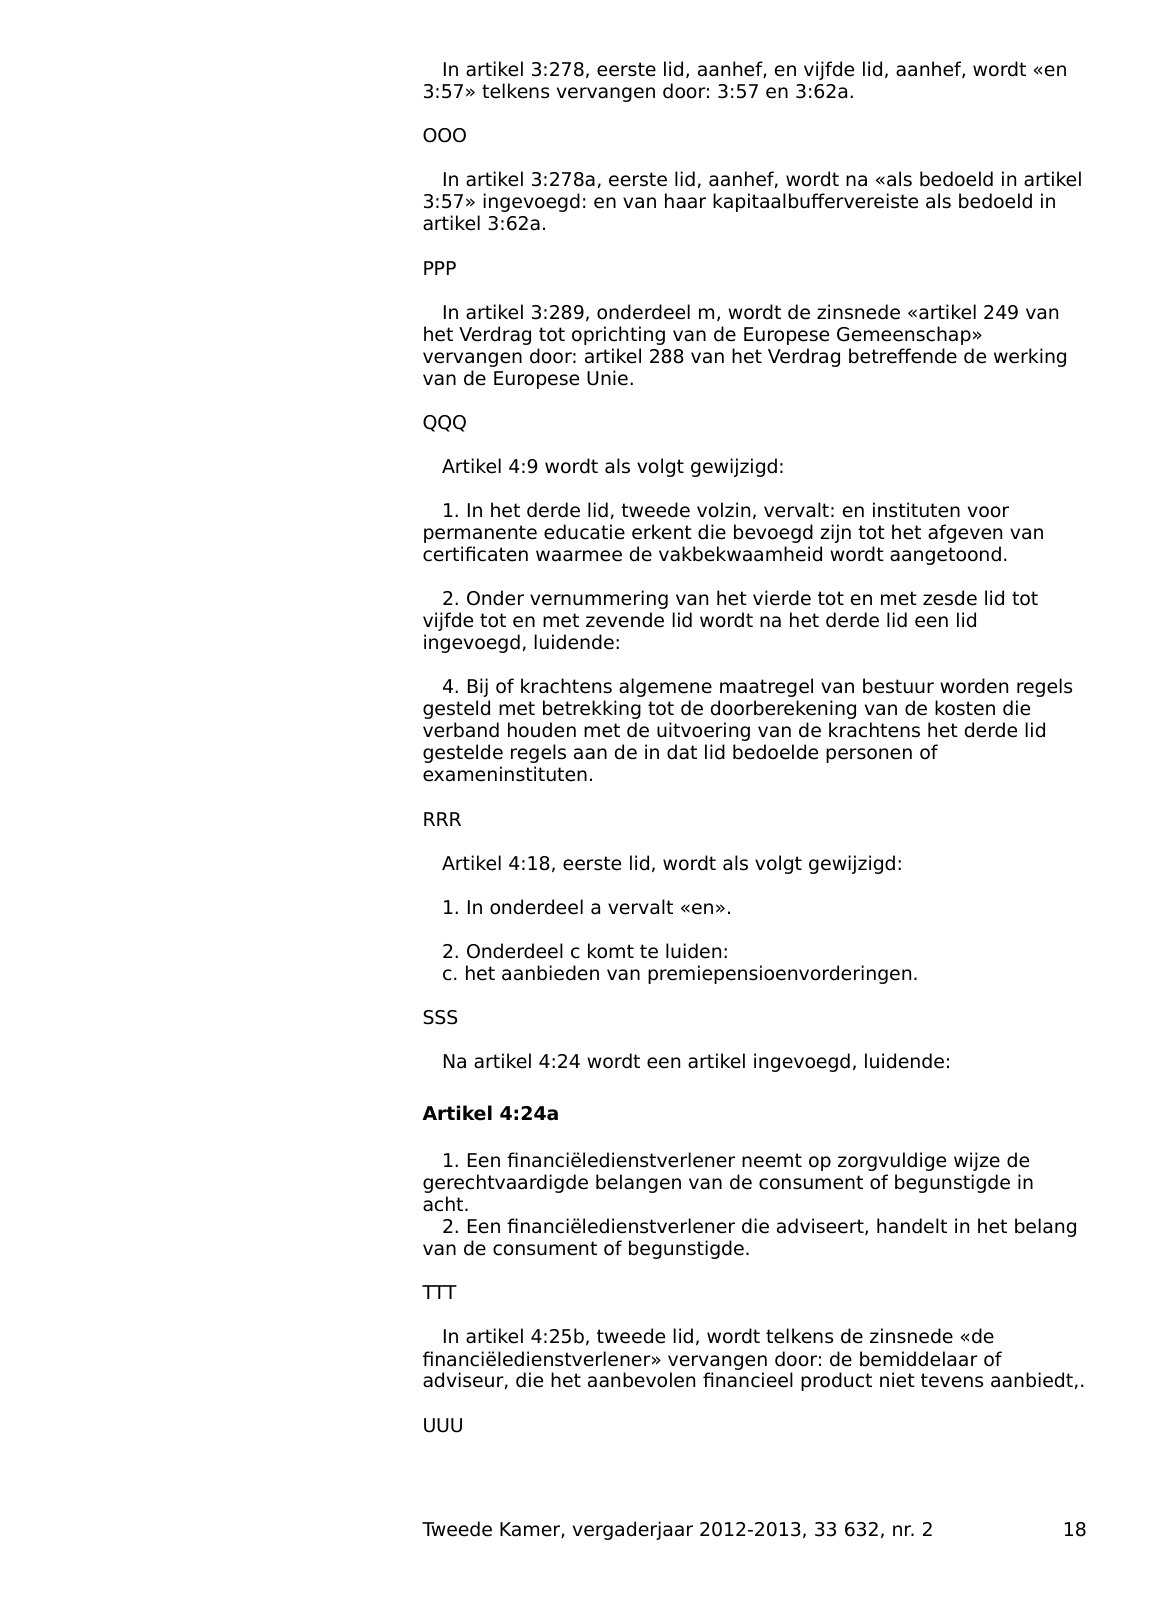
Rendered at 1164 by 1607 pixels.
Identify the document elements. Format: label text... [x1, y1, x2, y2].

text TTT [422, 1282, 1087, 1304]
text PPP [422, 257, 1087, 279]
text SSS [422, 1007, 1087, 1029]
text Artikel 4:18, eerste lid, wordt als volgt gewijzigd: [422, 853, 1087, 874]
text 4. Bij of krachtens algemene maatregel van bestuur worden regels gesteld met betrekking tot de doorberekening van de kosten die verband houden met de uitvoering van de krachtens het derde lid gestelde regels aan de in dat lid bedoelde personen of exameninstituten. [422, 676, 1087, 786]
text 1. In het derde lid, tweede volzin, vervalt: en instituten voor permanente educatie erkent die bevoegd zijn tot het afgeven van certificaten waarmee de vakbekwaamheid wordt aangetoond. [422, 500, 1087, 566]
text 2. Onder vernummering van het vierde tot en met zesde lid tot vijfde tot en met zevende lid wordt na het derde lid een lid ingevoegd, luidende: [422, 588, 1087, 654]
text QQQ [422, 412, 1087, 434]
text 2. Een financiëledienstverlener die adviseert, handelt in het belang van de consument of begunstigde. [422, 1216, 1087, 1260]
text RRR [422, 808, 1087, 830]
subtitle Artikel 4:24a [422, 1103, 1087, 1125]
text 1. In onderdeel a vervalt «en». [422, 897, 1087, 919]
text Na artikel 4:24 wordt een artikel ingevoegd, luidende: [422, 1051, 1087, 1073]
text In artikel 3:278, eerste lid, aanhef, en vijfde lid, aanhef, wordt «en 3:57» telkens vervangen door: 3:57 en 3:62a. [422, 59, 1087, 103]
text 1. Een financiëledienstverlener neemt op zorgvuldige wijze de gerechtvaardigde belangen van de consument of begunstigde in acht. [422, 1150, 1087, 1216]
text Artikel 4:9 wordt als volgt gewijzigd: [422, 456, 1087, 478]
text 2. Onderdeel c komt te luiden: [422, 941, 1087, 963]
text In artikel 3:289, onderdeel m, wordt de zinsnede «artikel 249 van het Verdrag tot oprichting van de Europese Gemeenschap» vervangen door: artikel 288 van het Verdrag betreffende de werking van de Europese Unie. [422, 302, 1087, 389]
text UUU [422, 1414, 1087, 1437]
text In artikel 4:25b, tweede lid, wordt telkens de zinsnede «de financiëledienstverlener» vervangen door: de bemiddelaar of adviseur, die het aanbevolen financieel product niet tevens aanbiedt,. [422, 1326, 1087, 1392]
text c. het aanbieden van premiepensioenvorderingen. [422, 963, 1087, 985]
text In artikel 3:278a, eerste lid, aanhef, wordt na «als bedoeld in artikel 3:57» ingevoegd: en van haar kapitaalbuffervereiste als bedoeld in artikel 3:62a. [422, 169, 1087, 235]
text OOO [422, 125, 1087, 147]
